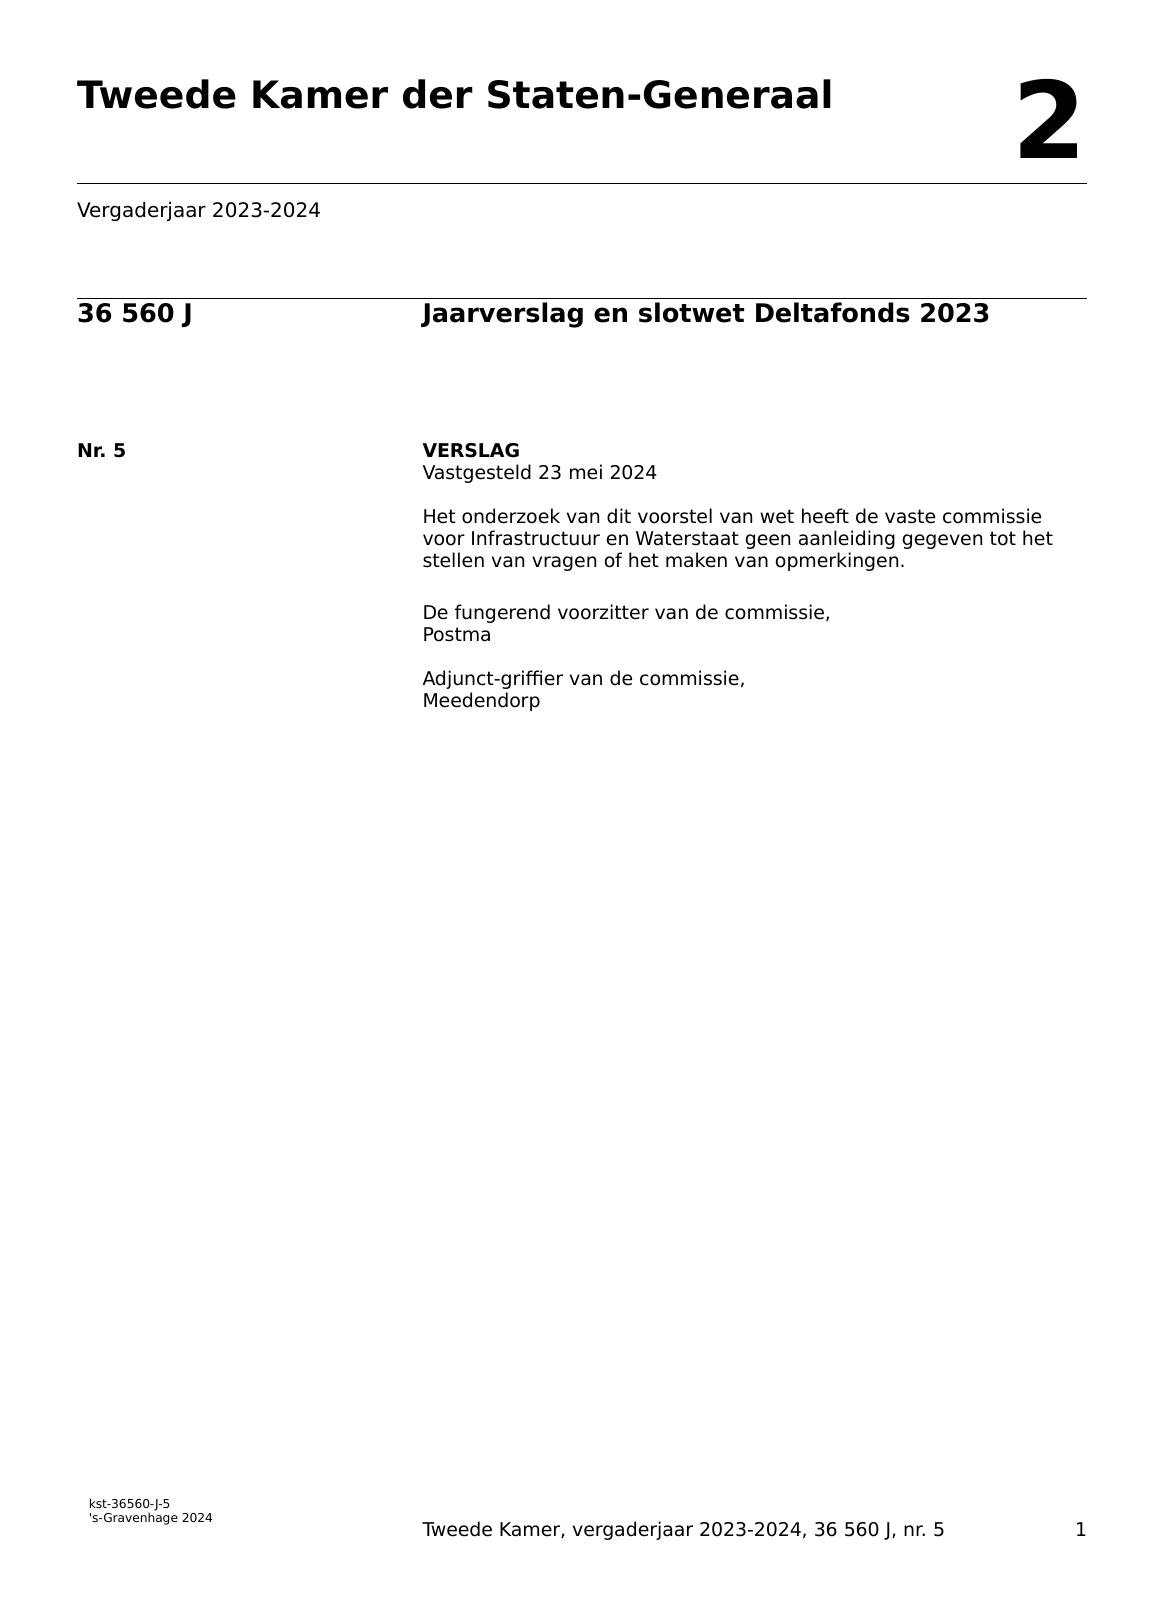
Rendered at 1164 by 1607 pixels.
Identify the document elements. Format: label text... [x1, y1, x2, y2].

text 's-Gravenhage 2024 [88, 1511, 323, 1525]
text Adjunct-griffier van de commissie, Meedendorp [422, 668, 1087, 712]
table_cell Vergaderjaar 2023-2024 [77, 184, 1087, 298]
table_header 2 [886, 59, 1087, 183]
subtitle 36 560 J Jaarverslag en slotwet Deltafonds 2023 [77, 299, 1087, 329]
text Het onderzoek van dit voorstel van wet heeft de vaste commissie voor Infrastructuur en Waterstaat geen aanleiding gegeven tot het stellen van vragen of het maken van opmerkingen. [422, 506, 1087, 572]
text De fungerend voorzitter van de commissie, Postma [422, 602, 1087, 646]
text Vastgesteld 23 mei 2024 [422, 462, 1087, 484]
text kst-36560-J-5 [88, 1497, 323, 1511]
subtitle Nr. 5 VERSLAG [77, 440, 1087, 462]
table_header Tweede Kamer der Staten-Generaal [77, 59, 886, 183]
